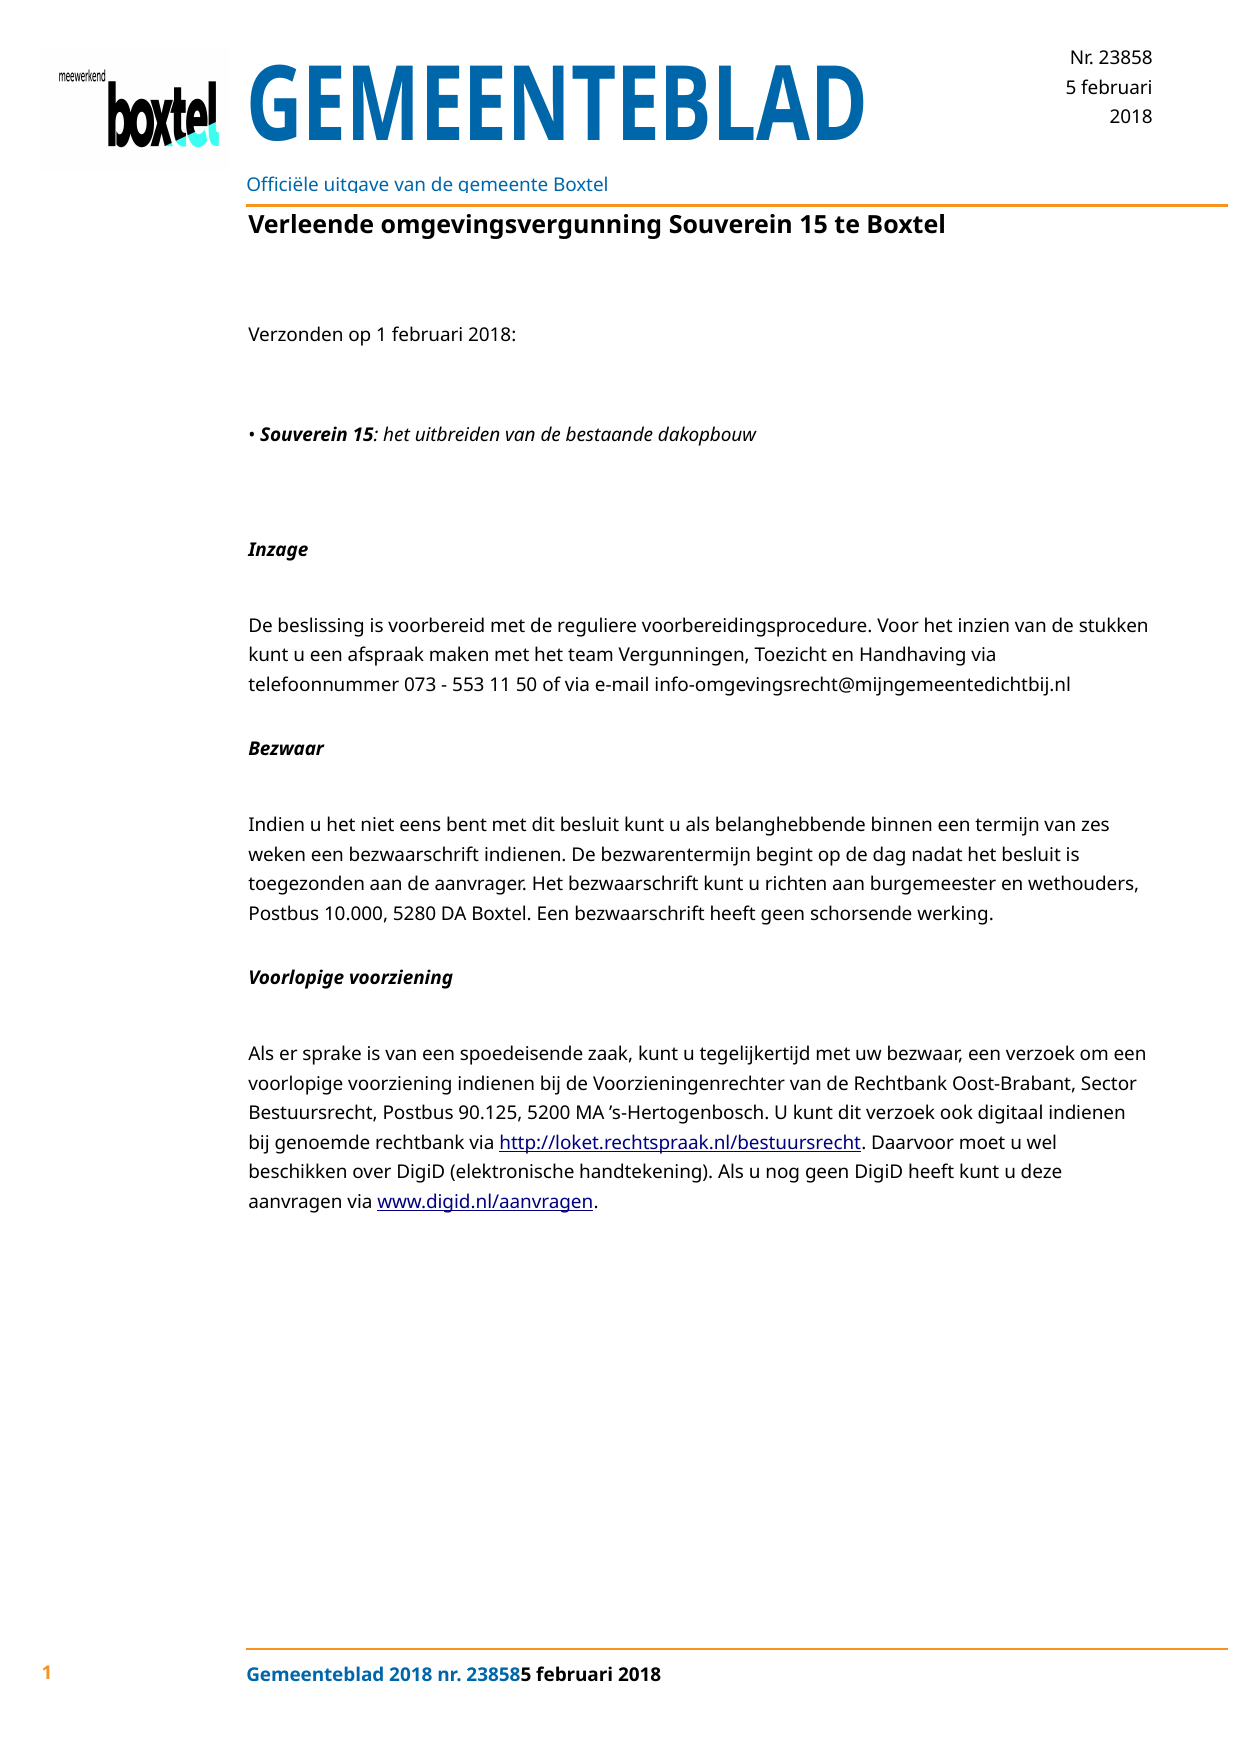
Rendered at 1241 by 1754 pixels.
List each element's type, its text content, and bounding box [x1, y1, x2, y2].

text Verzonden op 1 februari 2018: [248, 321, 1152, 346]
text Indien u het niet eens bent met dit besluit kunt u als belanghebbende binnen een termijn van zes weken een bezwaarschrift indienen. De bezwarentermijn begint op de dag nadat het besluit is toegezonden aan de aanvrager. Het bezwaarschrift kunt u richten aan burgemeester en wethouders, Postbus 10.000, 5280 DA Boxtel. Een bezwaarschrift heeft geen schorsende werking. [248, 811, 1152, 926]
text Inzage [248, 536, 1152, 562]
text Verleende omgevingsvergunning Souverein 15 te Boxtel [248, 207, 1152, 241]
text De beslissing is voorbereid met de reguliere voorbereidingsprocedure. Voor het inzien van de stukken kunt u een afspraak maken met het team Vergunningen, Toezicht en Handhaving via telefoonnummer 073 - 553 11 50 of via e-mail info-omgevingsrecht@mijngemeentedichtbij.nl [248, 612, 1152, 697]
text Als er sprake is van een spoedeisende zaak, kunt u tegelijkertijd met uw bezwaar, een verzoek om een voorlopige voorziening indienen bij de Voorzieningenrechter van de Rechtbank Oost-Brabant, Sector Bestuursrecht, Postbus 90.125, 5200 MA ’s-Hertogenbosch. U kunt dit verzoek ook digitaal indienen bij genoemde rechtbank via http://loket.rechtspraak.nl/bestuursrecht. Daarvoor moet u wel beschikken over DigiD (elektronische handtekening). Als u nog geen DigiD heeft kunt u deze aanvragen via www.digid.nl/aanvragen. [248, 1040, 1152, 1214]
picture [41, 47, 231, 172]
text Bezwaar [248, 735, 1152, 761]
text Voorlopige voorziening [248, 964, 1152, 990]
text • Souverein 15: het uitbreiden van de bestaande dakopbouw [248, 422, 1152, 447]
